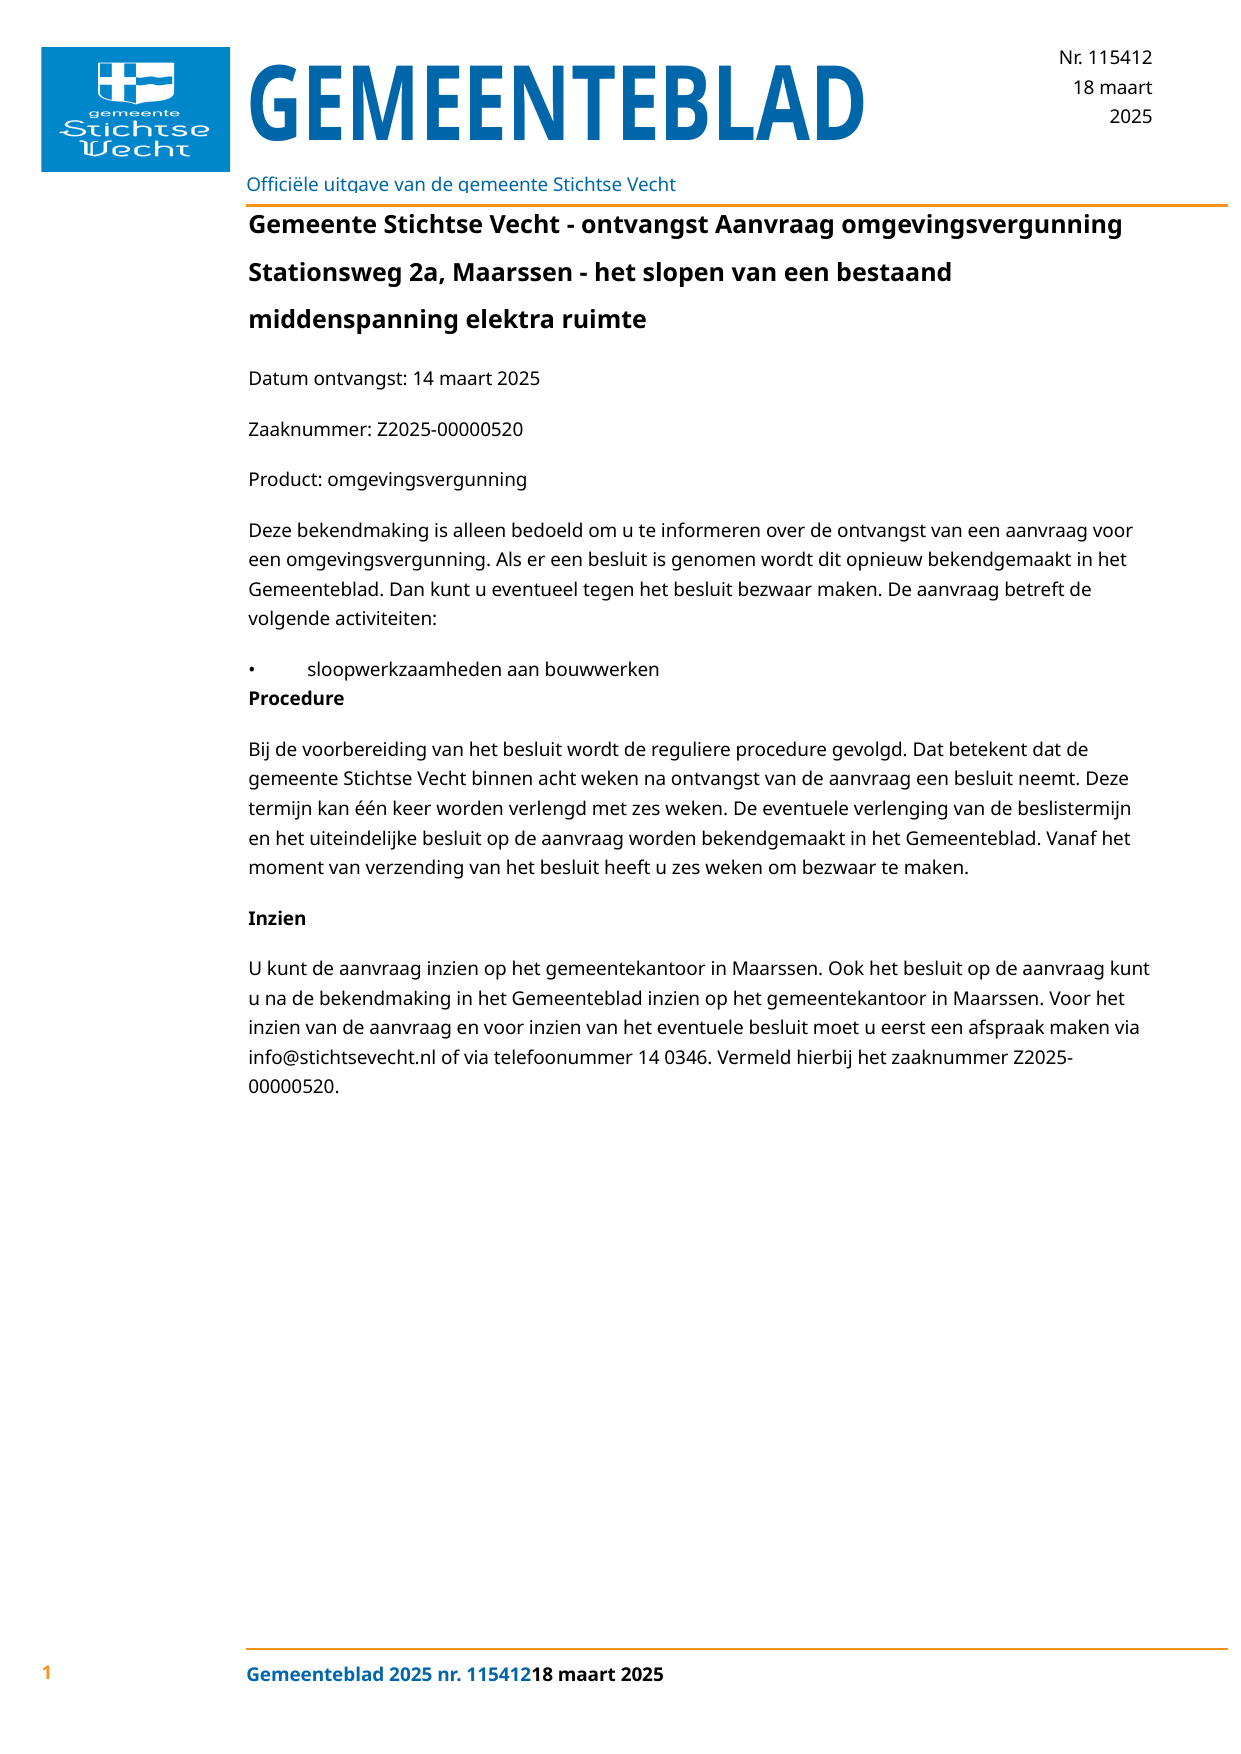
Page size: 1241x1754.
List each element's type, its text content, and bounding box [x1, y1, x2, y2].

picture [99, 63, 135, 101]
text Bij de voorbereiding van het besluit wordt de reguliere procedure gevolgd. Dat betekent dat de gemeente Stichtse Vecht binnen acht weken na ontvangst van de aanvraag een besluit neemt. Deze termijn kan één keer worden verlengd met zes weken. De eventuele verlenging van de beslistermijn en het uiteindelijke besluit op de aanvraag worden bekendgemaakt in het Gemeenteblad. Vanaf het moment van verzending van het besluit heeft u zes weken om bezwaar te maken. [248, 736, 1152, 880]
text Gemeente Stichtse Vecht - ontvangst Aanvraag omgevingsvergunning Stationsweg 2a, Maarssen - het slopen van een bestaand middenspanning elektra ruimte [248, 207, 1152, 336]
text Procedure [248, 686, 1152, 711]
text Product: omgevingsvergunning [248, 466, 1152, 492]
text Deze bekendmaking is alleen bedoeld om u te informeren over de ontvangst van een aanvraag voor een omgevingsvergunning. Als er een besluit is genomen wordt dit opnieuw bekendgemaakt in het Gemeenteblad. Dan kunt u eventueel tegen het besluit bezwaar maken. De aanvraag betreft de volgende activiteiten: [248, 517, 1152, 631]
text U kunt de aanvraag inzien op het gemeentekantoor in Maarssen. Ook het besluit op de aanvraag kunt u na de bekendmaking in het Gemeenteblad inzien op het gemeentekantoor in Maarssen. Voor het inzien van de aanvraag en voor inzien van het eventuele besluit moet u eerst een afspraak maken via info@stichtsevecht.nl of via telefoonummer 14 0346. Vermeld hierbij het zaaknummer Z2025-00000520. [248, 955, 1152, 1099]
text Zaaknummer: Z2025-00000520 [248, 416, 1152, 442]
text Datum ontvangst: 14 maart 2025 [248, 366, 1152, 391]
text Inzien [248, 905, 1152, 930]
picture [137, 63, 174, 103]
list sloopwerkzaamheden aan bouwwerken [248, 656, 1152, 682]
